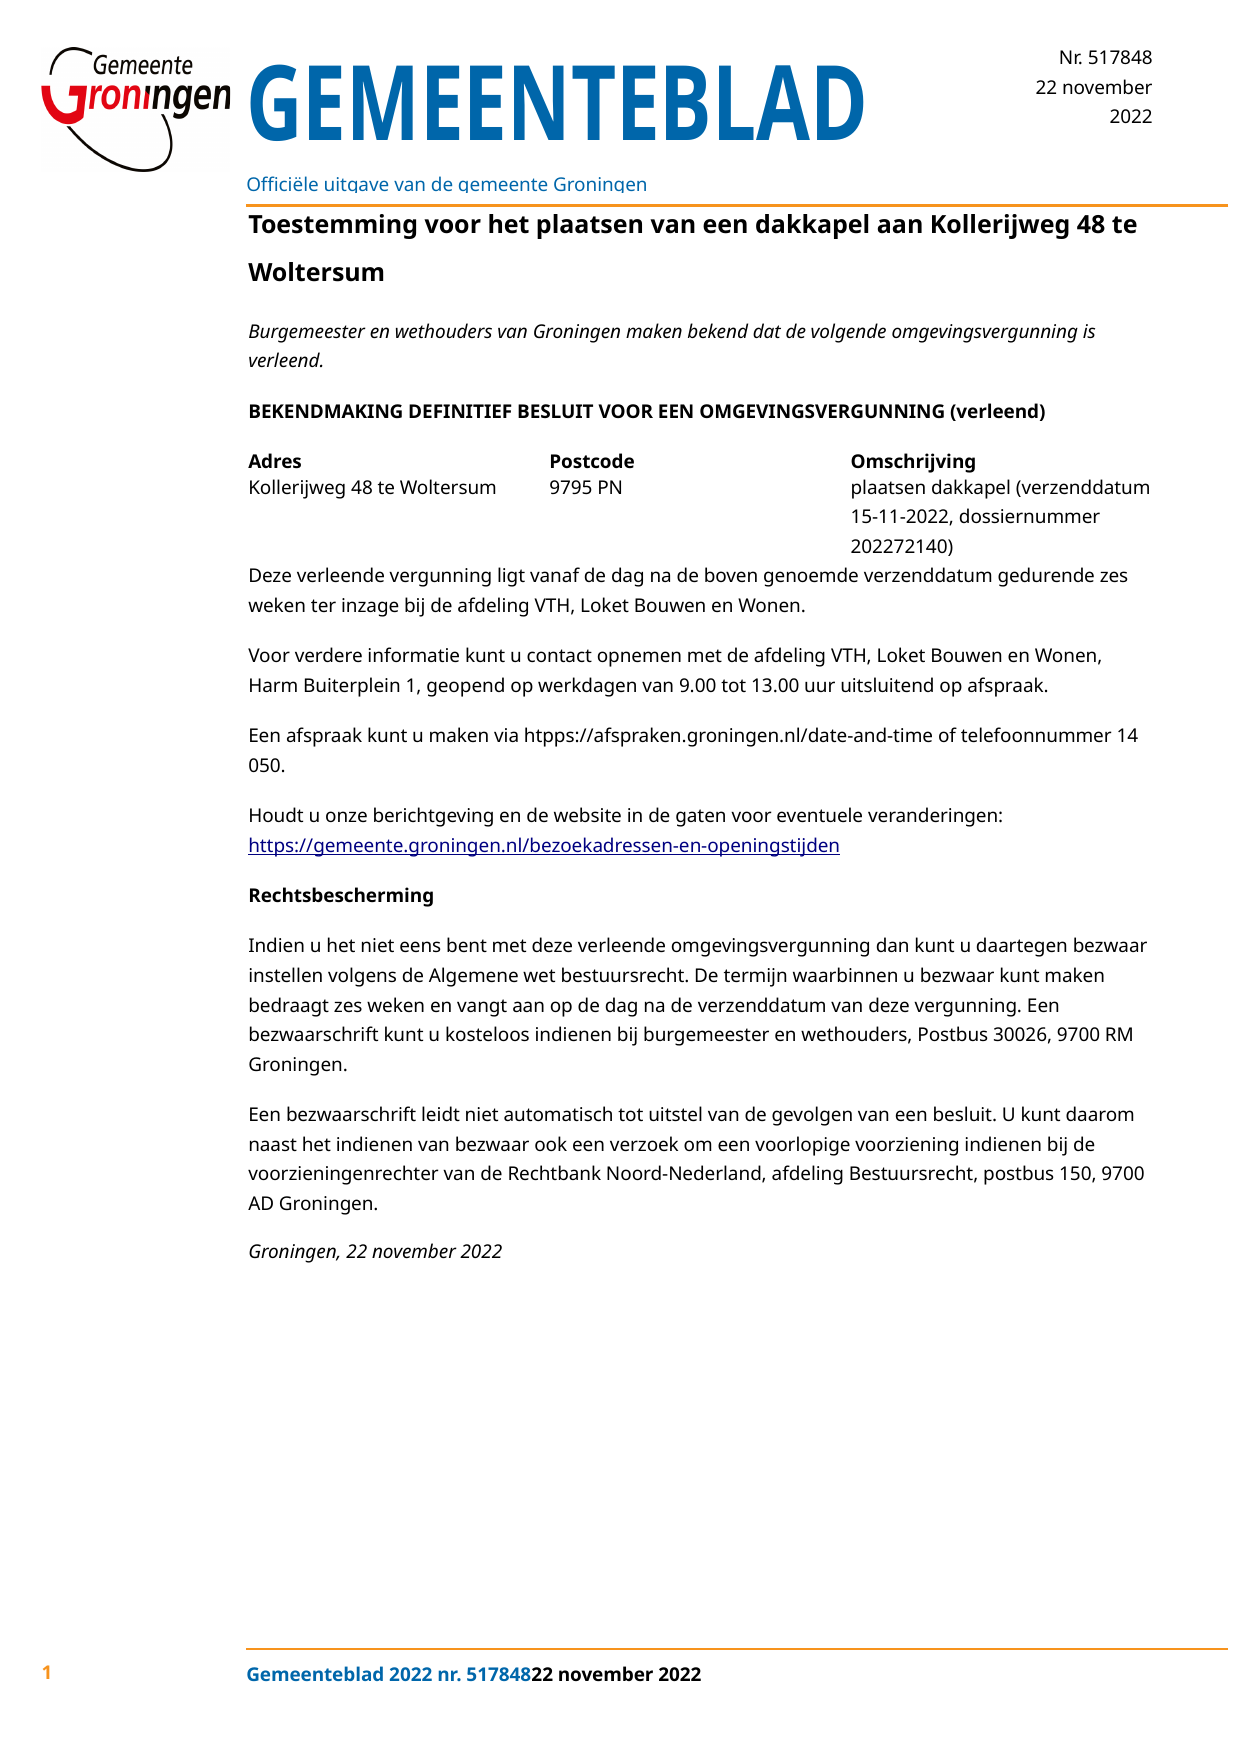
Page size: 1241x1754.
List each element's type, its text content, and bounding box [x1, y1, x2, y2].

table_header Omschrijving [850, 449, 1152, 474]
text Rechtsbescherming [248, 882, 1152, 908]
text Groningen, 22 november 2022 [248, 1238, 1152, 1264]
text Toestemming voor het plaatsen van een dakkapel aan Kollerijweg 48 te Woltersum [248, 207, 1152, 288]
table_cell Kollerijweg 48 te Woltersum [248, 474, 549, 559]
text Deze verleende vergunning ligt vanaf de dag na de boven genoemde verzenddatum gedurende zes weken ter inzage bij de afdeling VTH, Loket Bouwen en Wonen. [248, 562, 1152, 618]
text Voor verdere informatie kunt u contact opnemen met de afdeling VTH, Loket Bouwen en Wonen, Harm Buiterplein 1, geopend op werkdagen van 9.00 tot 13.00 uur uitsluitend op afspraak. [248, 642, 1152, 698]
text Een bezwaarschrift leidt niet automatisch tot uitstel van de gevolgen van een besluit. U kunt daarom naast het indienen van bezwaar ook een verzoek om een voorlopige voorziening indienen bij de voorzieningenrechter van de Rechtbank Noord-Nederland, afdeling Bestuursrecht, postbus 150, 9700 AD Groningen. [248, 1101, 1152, 1216]
table_header Adres [248, 449, 549, 474]
table_cell plaatsen dakkapel (verzenddatum 15-11-2022, dossiernummer 202272140) [850, 474, 1152, 559]
text Een afspraak kunt u maken via htpps://afspraken.groningen.nl/date-and-time of telefoonnummer 14 050. [248, 722, 1152, 778]
table_header Postcode [549, 449, 850, 474]
picture [41, 47, 231, 172]
text Indien u het niet eens bent met deze verleende omgevingsvergunning dan kunt u daartegen bezwaar instellen volgens de Algemene wet bestuursrecht. De termijn waarbinnen u bezwaar kunt maken bedraagt zes weken en vangt aan op de dag na de verzenddatum van deze vergunning. Een bezwaarschrift kunt u kosteloos indienen bij burgemeester en wethouders, Postbus 30026, 9700 RM Groningen. [248, 933, 1152, 1077]
text BEKENDMAKING DEFINITIEF BESLUIT VOOR EEN OMGEVINGSVERGUNNING (verleend) [248, 398, 1152, 424]
text Houdt u onze berichtgeving en de website in de gaten voor eventuele veranderingen: https://gemeente.groningen.nl/bezoekadressen-en-openingstijden [248, 802, 1152, 858]
table_cell 9795 PN [549, 474, 850, 559]
text Burgemeester en wethouders van Groningen maken bekend dat de volgende omgevingsvergunning is verleend. [248, 318, 1152, 373]
